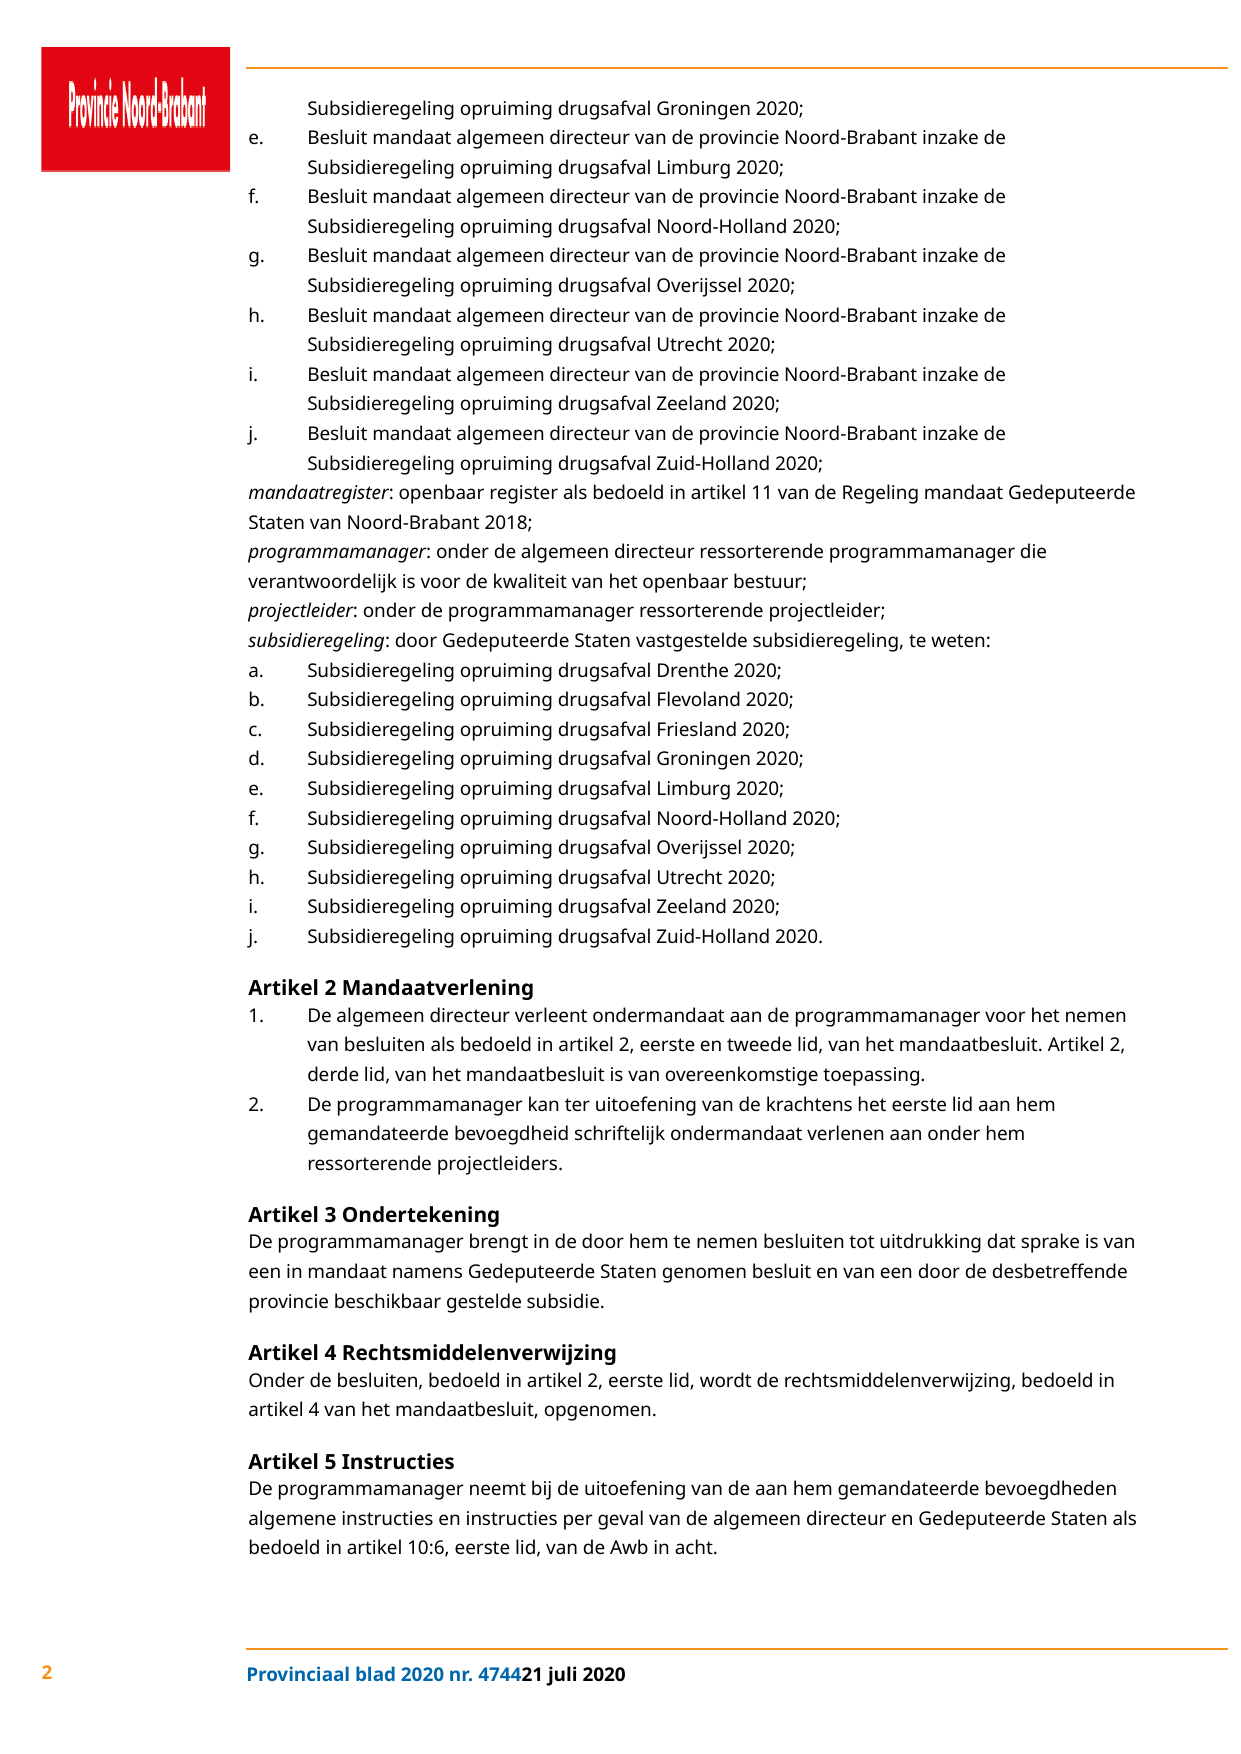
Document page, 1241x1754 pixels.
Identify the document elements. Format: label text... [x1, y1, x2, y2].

list Besluit mandaat algemeen directeur van de provincie Noord-Brabant inzake de Subsidieregeling opruiming drugsafval Utrecht 2020; [248, 302, 1152, 357]
list Besluit mandaat algemeen directeur van de provincie Noord-Brabant inzake de Subsidieregeling opruiming drugsafval Zuid-Holland 2020; [248, 420, 1152, 476]
list Besluit mandaat algemeen directeur van de provincie Noord-Brabant inzake de Subsidieregeling opruiming drugsafval Limburg 2020; [248, 124, 1152, 180]
list Subsidieregeling opruiming drugsafval Zuid-Holland 2020. [248, 923, 1152, 949]
text Artikel 5 Instructies [248, 1447, 1152, 1475]
list Subsidieregeling opruiming drugsafval Flevoland 2020; [248, 686, 1152, 712]
text mandaatregister: openbaar register als bedoeld in artikel 11 van de Regeling mandaat Gedeputeerde Staten van Noord-Brabant 2018; [248, 479, 1152, 535]
text Artikel 4 Rechtsmiddelenverwijzing [248, 1338, 1152, 1367]
list Subsidieregeling opruiming drugsafval Groningen 2020; [248, 746, 1152, 771]
list Besluit mandaat algemeen directeur van de provincie Noord-Brabant inzake de Subsidieregeling opruiming drugsafval Overijssel 2020; [248, 243, 1152, 298]
text projectleider: onder de programmamanager ressorterende projectleider; [248, 598, 1152, 623]
list Subsidieregeling opruiming drugsafval Friesland 2020; [248, 716, 1152, 742]
text programmamanager: onder de algemeen directeur ressorterende programmamanager die verantwoordelijk is voor de kwaliteit van het openbaar bestuur; [248, 538, 1152, 594]
text De programmamanager brengt in de door hem te nemen besluiten tot uitdrukking dat sprake is van een in mandaat namens Gedeputeerde Staten genomen besluit en van een door de desbetreffende provincie beschikbaar gestelde subsidie. [248, 1229, 1152, 1314]
text Artikel 2 Mandaatverlening [248, 973, 1152, 1002]
list Subsidieregeling opruiming drugsafval Groningen 2020; [248, 95, 1152, 121]
text Onder de besluiten, bedoeld in artikel 2, eerste lid, wordt de rechtsmiddelenverwijzing, bedoeld in artikel 4 van het mandaatbesluit, opgenomen. [248, 1367, 1152, 1422]
list Subsidieregeling opruiming drugsafval Utrecht 2020; [248, 864, 1152, 890]
list Subsidieregeling opruiming drugsafval Zeeland 2020; [248, 893, 1152, 919]
list De programmamanager kan ter uitoefening van de krachtens het eerste lid aan hem gemandateerde bevoegdheid schriftelijk ondermandaat verlenen aan onder hem ressorterende projectleiders. [248, 1091, 1152, 1176]
picture [41, 47, 231, 172]
list Besluit mandaat algemeen directeur van de provincie Noord-Brabant inzake de Subsidieregeling opruiming drugsafval Noord-Holland 2020; [248, 183, 1152, 239]
text Artikel 3 Ondertekening [248, 1200, 1152, 1229]
list Subsidieregeling opruiming drugsafval Drenthe 2020; [248, 657, 1152, 683]
list De algemeen directeur verleent ondermandaat aan de programmamanager voor het nemen van besluiten als bedoeld in artikel 2, eerste en tweede lid, van het mandaatbesluit. Artikel 2, derde lid, van het mandaatbesluit is van overeenkomstige toepassing. [248, 1002, 1152, 1087]
list Subsidieregeling opruiming drugsafval Noord-Holland 2020; [248, 805, 1152, 831]
list Subsidieregeling opruiming drugsafval Overijssel 2020; [248, 834, 1152, 860]
text subsidieregeling: door Gedeputeerde Staten vastgestelde subsidieregeling, te weten: [248, 627, 1152, 653]
list Besluit mandaat algemeen directeur van de provincie Noord-Brabant inzake de Subsidieregeling opruiming drugsafval Zeeland 2020; [248, 361, 1152, 416]
list Subsidieregeling opruiming drugsafval Limburg 2020; [248, 775, 1152, 801]
text De programmamanager neemt bij de uitoefening van de aan hem gemandateerde bevoegdheden algemene instructies en instructies per geval van de algemeen directeur en Gedeputeerde Staten als bedoeld in artikel 10:6, eerste lid, van de Awb in acht. [248, 1475, 1152, 1560]
